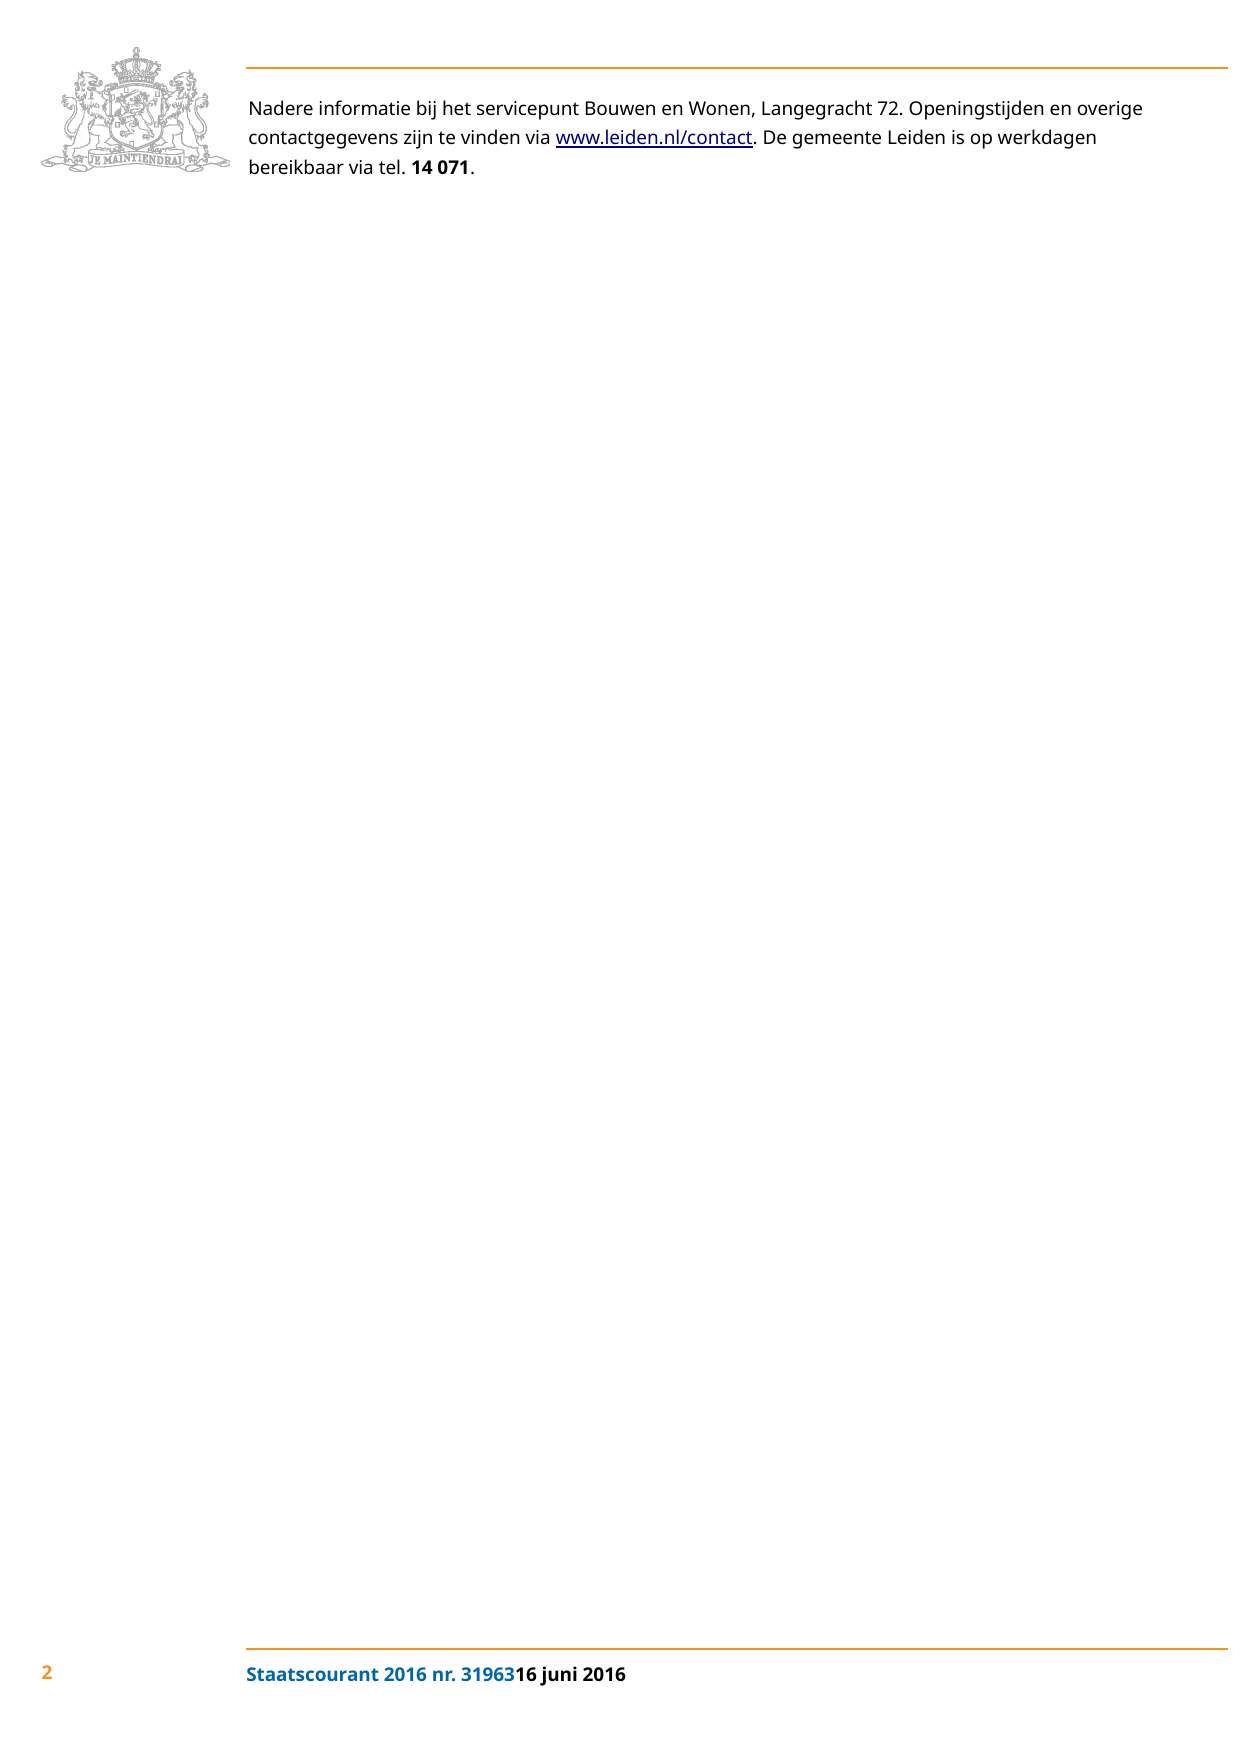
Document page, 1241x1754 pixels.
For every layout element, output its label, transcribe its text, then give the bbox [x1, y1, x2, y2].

picture [41, 47, 231, 172]
text Nadere informatie bij het servicepunt Bouwen en Wonen, Langegracht 72. Openingstijden en overige contactgegevens zijn te vinden via www.leiden.nl/contact. De gemeente Leiden is op werkdagen bereikbaar via tel. 14 071. [248, 95, 1152, 180]
